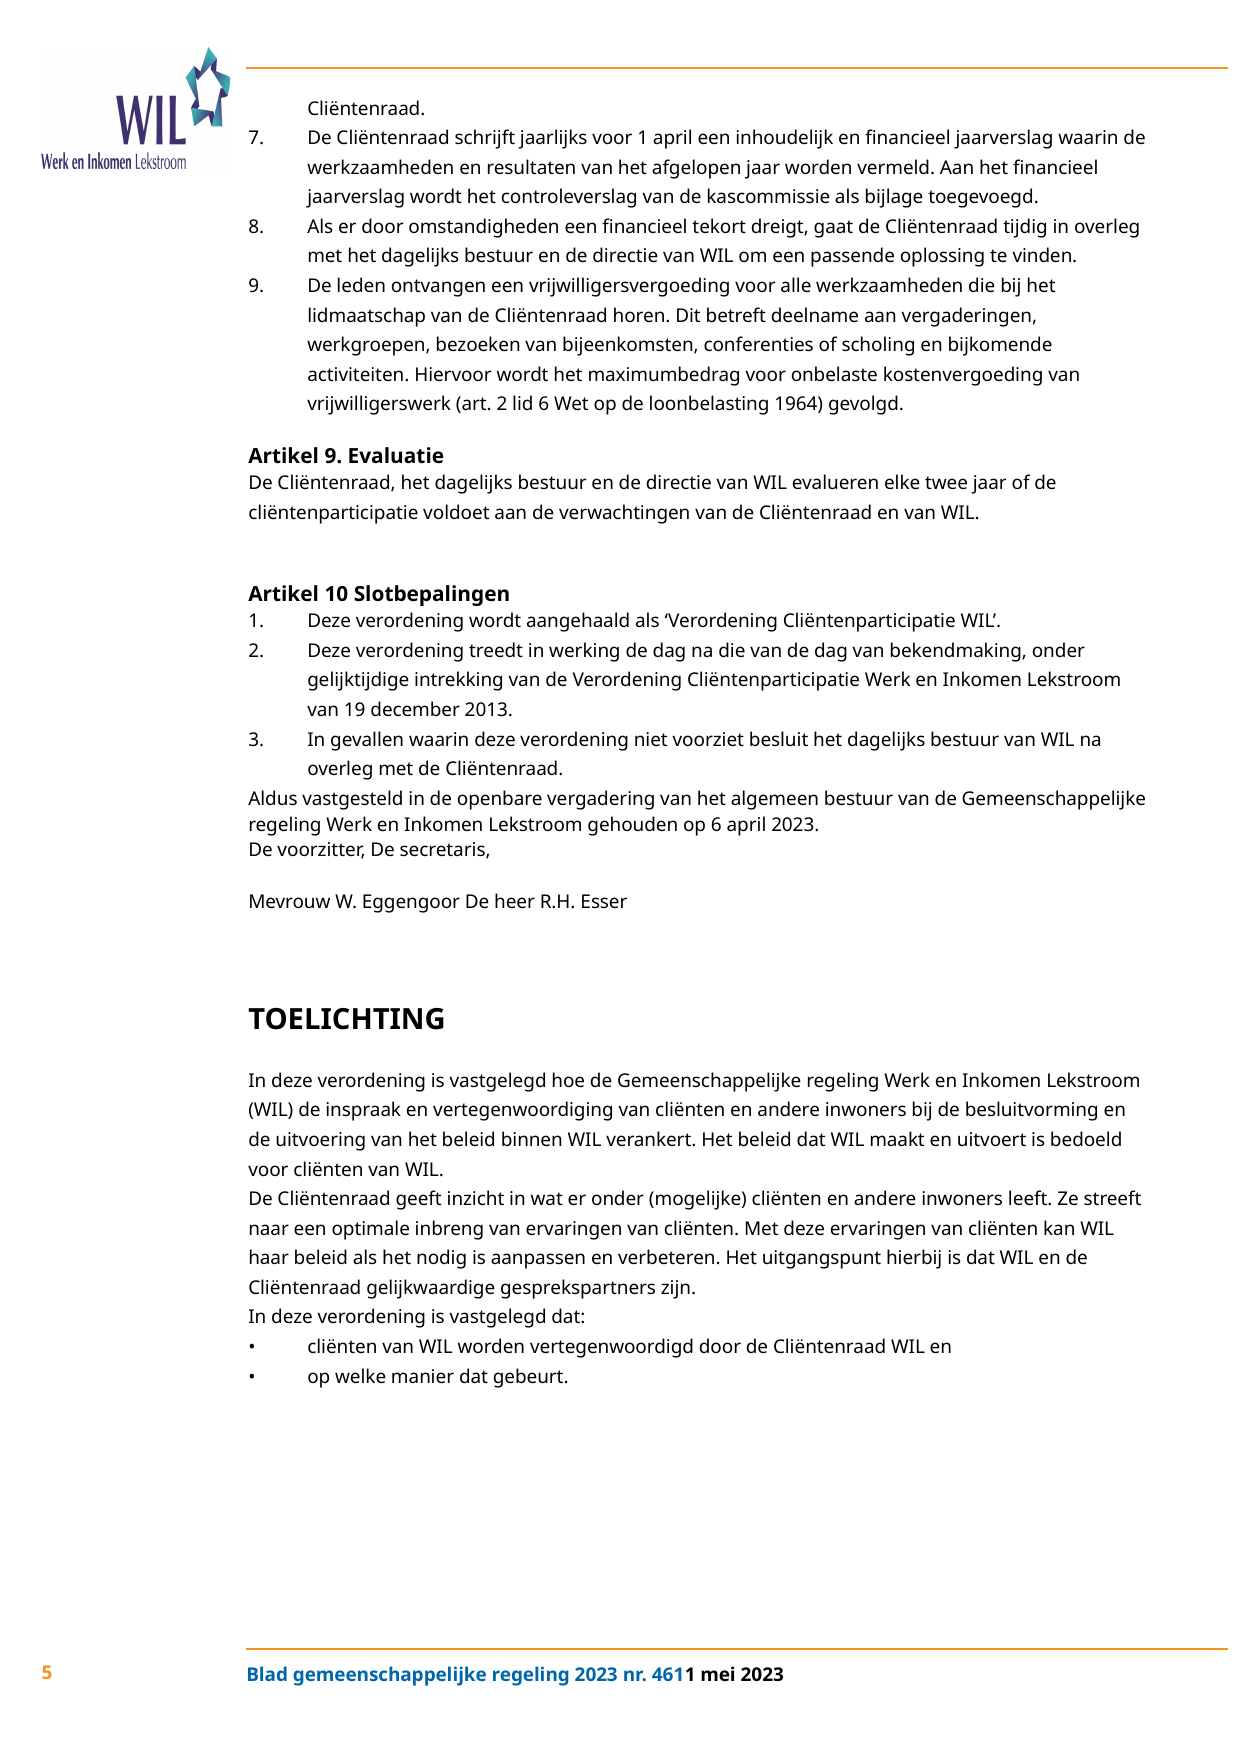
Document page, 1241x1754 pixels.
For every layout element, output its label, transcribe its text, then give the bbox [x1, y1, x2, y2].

list cliënten van WIL worden vertegenwoordigd door de Cliëntenraad WIL en [248, 1333, 1152, 1359]
list op welke manier dat gebeurt. [248, 1363, 1152, 1388]
text Artikel 9. Evaluatie [248, 441, 1152, 469]
list Deze verordening treedt in werking de dag na die van de dag van bekendmaking, onder gelijktijdige intrekking van de Verordening Cliëntenparticipatie Werk en Inkomen Lekstroom van 19 december 2013. [248, 637, 1152, 722]
picture [41, 47, 231, 172]
text De Cliëntenraad geeft inzicht in wat er onder (mogelijke) cliënten en andere inwoners leeft. Ze streeft naar een optimale inbreng van ervaringen van cliënten. Met deze ervaringen van cliënten kan WIL haar beleid als het nodig is aanpassen en verbeteren. Het uitgangspunt hierbij is dat WIL en de Cliëntenraad gelijkwaardige gesprekspartners zijn. [248, 1185, 1152, 1300]
list Als er door omstandigheden een financieel tekort dreigt, gaat de Cliëntenraad tijdig in overleg met het dagelijks bestuur en de directie van WIL om een passende oplossing te vinden. [248, 213, 1152, 268]
text In deze verordening is vastgelegd hoe de Gemeenschappelijke regeling Werk en Inkomen Lekstroom (WIL) de inspraak en vertegenwoordiging van cliënten en andere inwoners bij de besluitvorming en de uitvoering van het beleid binnen WIL verankert. Het beleid dat WIL maakt en uitvoert is bedoeld voor cliënten van WIL. [248, 1067, 1152, 1181]
text Mevrouw W. Eggengoor De heer R.H. Esser [248, 888, 1152, 914]
text TOELICHTING [248, 998, 1152, 1038]
text De voorzitter, De secretaris, [248, 836, 1152, 862]
text In deze verordening is vastgelegd dat: [248, 1304, 1152, 1329]
text Aldus vastgesteld in de openbare vergadering van het algemeen bestuur van de Gemeenschappelijke regeling Werk en Inkomen Lekstroom gehouden op 6 april 2023. [248, 785, 1152, 836]
text De Cliëntenraad, het dagelijks bestuur en de directie van WIL evalueren elke twee jaar of de cliëntenparticipatie voldoet aan de verwachtingen van de Cliëntenraad en van WIL. [248, 469, 1152, 525]
list Deze verordening wordt aangehaald als ‘Verordening Cliëntenparticipatie WIL’. [248, 607, 1152, 633]
list De leden ontvangen een vrijwilligersvergoeding voor alle werkzaamheden die bij het lidmaatschap van de Cliëntenraad horen. Dit betreft deelname aan vergaderingen, werkgroepen, bezoeken van bijeenkomsten, conferenties of scholing en bijkomende activiteiten. Hiervoor wordt het maximumbedrag voor onbelaste kostenvergoeding van vrijwilligerswerk (art. 2 lid 6 Wet op de loonbelasting 1964) gevolgd. [248, 272, 1152, 416]
list Cliëntenraad. [248, 95, 1152, 121]
list In gevallen waarin deze verordening niet voorziet besluit het dagelijks bestuur van WIL na overleg met de Cliëntenraad. [248, 726, 1152, 781]
list De Cliëntenraad schrijft jaarlijks voor 1 april een inhoudelijk en financieel jaarverslag waarin de werkzaamheden en resultaten van het afgelopen jaar worden vermeld. Aan het financieel jaarverslag wordt het controleverslag van de kascommissie als bijlage toegevoegd. [248, 124, 1152, 209]
text Artikel 10 Slotbepalingen [248, 579, 1152, 607]
